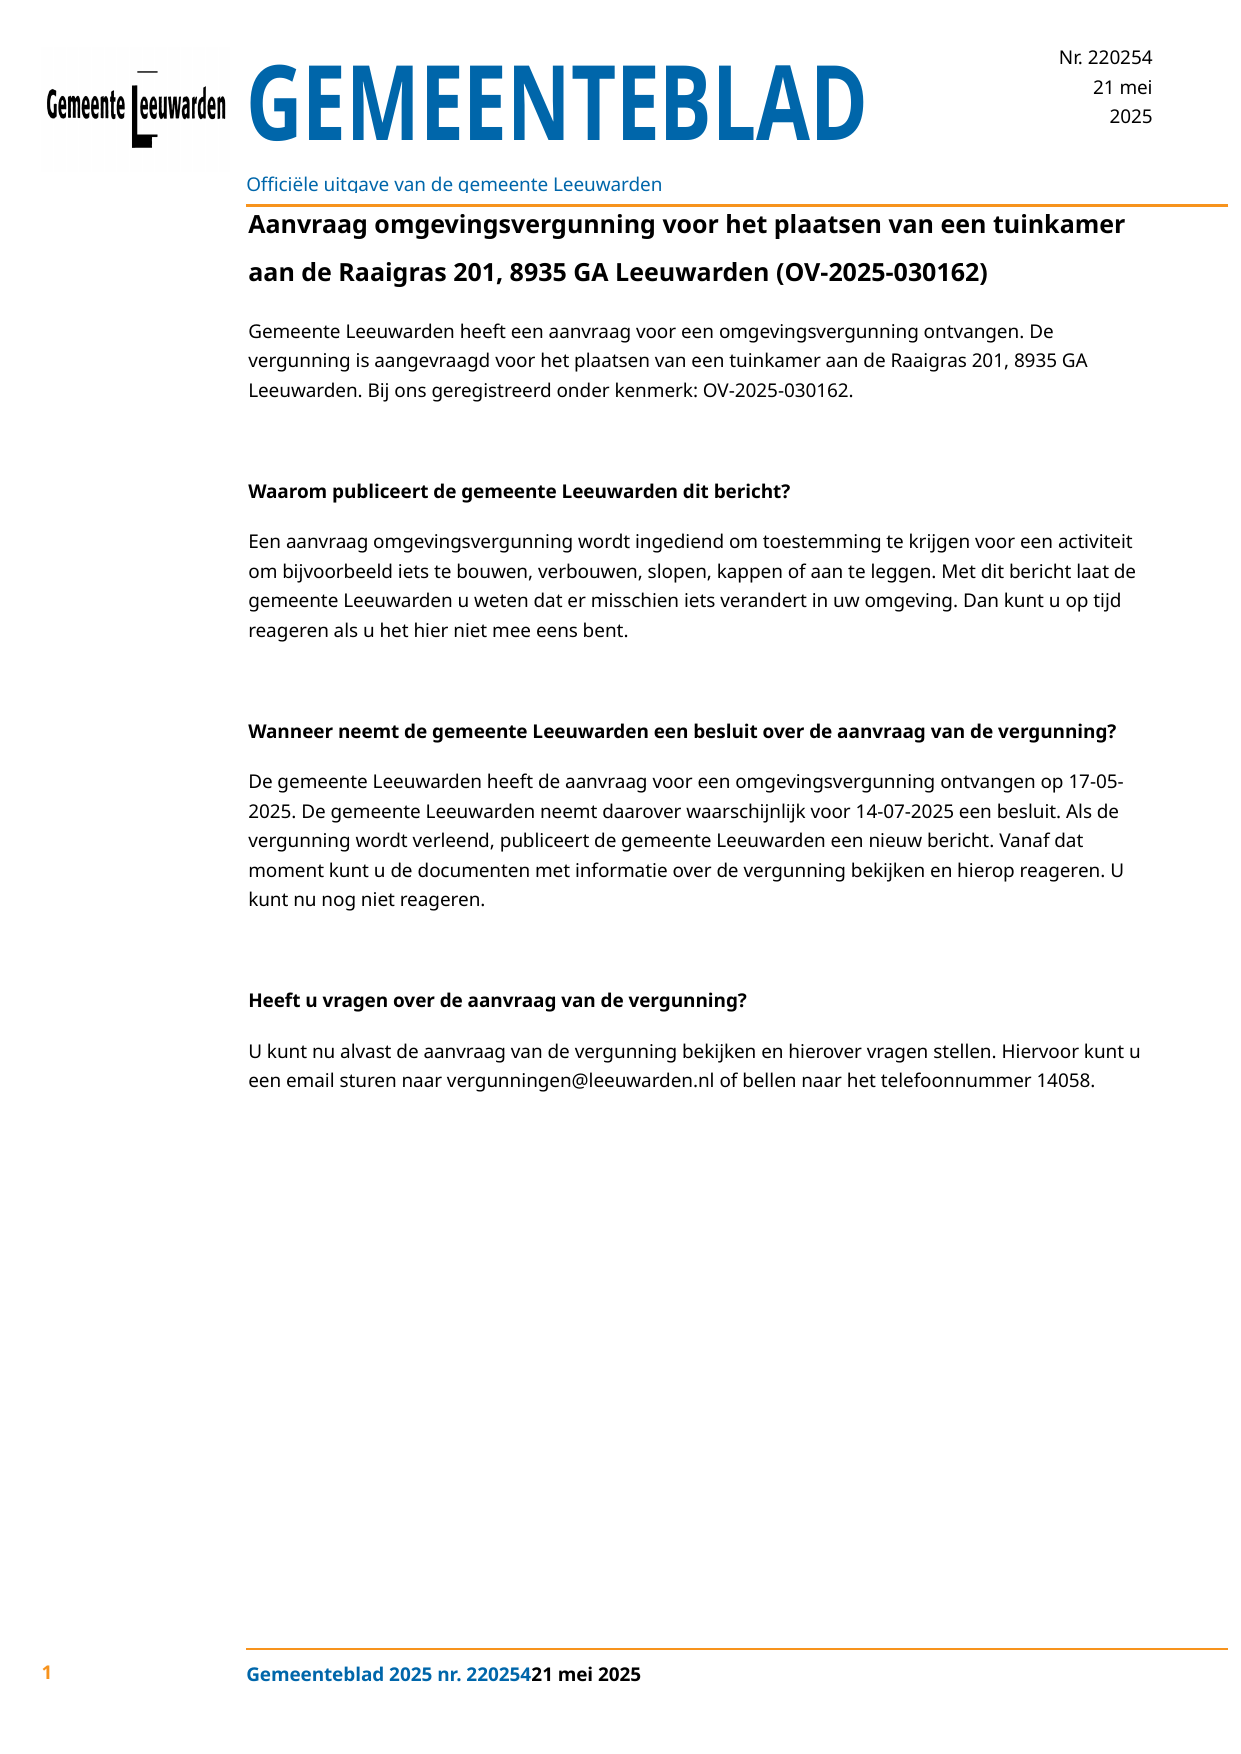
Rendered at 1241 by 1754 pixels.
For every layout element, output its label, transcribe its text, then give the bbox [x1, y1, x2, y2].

text Wanneer neemt de gemeente Leeuwarden een besluit over de aanvraag van de vergunning? [248, 718, 1152, 744]
text Gemeente Leeuwarden heeft een aanvraag voor een omgevingsvergunning ontvangen. De vergunning is aangevraagd voor het plaatsen van een tuinkamer aan de Raaigras 201, 8935 GA Leeuwarden. Bij ons geregistreerd onder kenmerk: OV-2025-030162. [248, 318, 1152, 403]
picture [41, 47, 231, 172]
text Waarom publiceert de gemeente Leeuwarden dit bericht? [248, 478, 1152, 504]
text De gemeente Leeuwarden heeft de aanvraag voor een omgevingsvergunning ontvangen op 17-05-2025. De gemeente Leeuwarden neemt daarover waarschijnlijk voor 14-07-2025 een besluit. Als de vergunning wordt verleend, publiceert de gemeente Leeuwarden een nieuw bericht. Vanaf dat moment kunt u de documenten met informatie over de vergunning bekijken en hierop reageren. U kunt nu nog niet reageren. [248, 768, 1152, 912]
text U kunt nu alvast de aanvraag van de vergunning bekijken en hierover vragen stellen. Hiervoor kunt u een email sturen naar vergunningen@leeuwarden.nl of bellen naar het telefoonnummer 14058. [248, 1038, 1152, 1093]
text Heeft u vragen over de aanvraag van de vergunning? [248, 987, 1152, 1013]
text Aanvraag omgevingsvergunning voor het plaatsen van een tuinkamer aan de Raaigras 201, 8935 GA Leeuwarden (OV-2025-030162) [248, 207, 1152, 288]
text Een aanvraag omgevingsvergunning wordt ingediend om toestemming te krijgen voor een activiteit om bijvoorbeeld iets te bouwen, verbouwen, slopen, kappen of aan te leggen. Met dit bericht laat de gemeente Leeuwarden u weten dat er misschien iets verandert in uw omgeving. Dan kunt u op tijd reageren als u het hier niet mee eens bent. [248, 528, 1152, 643]
